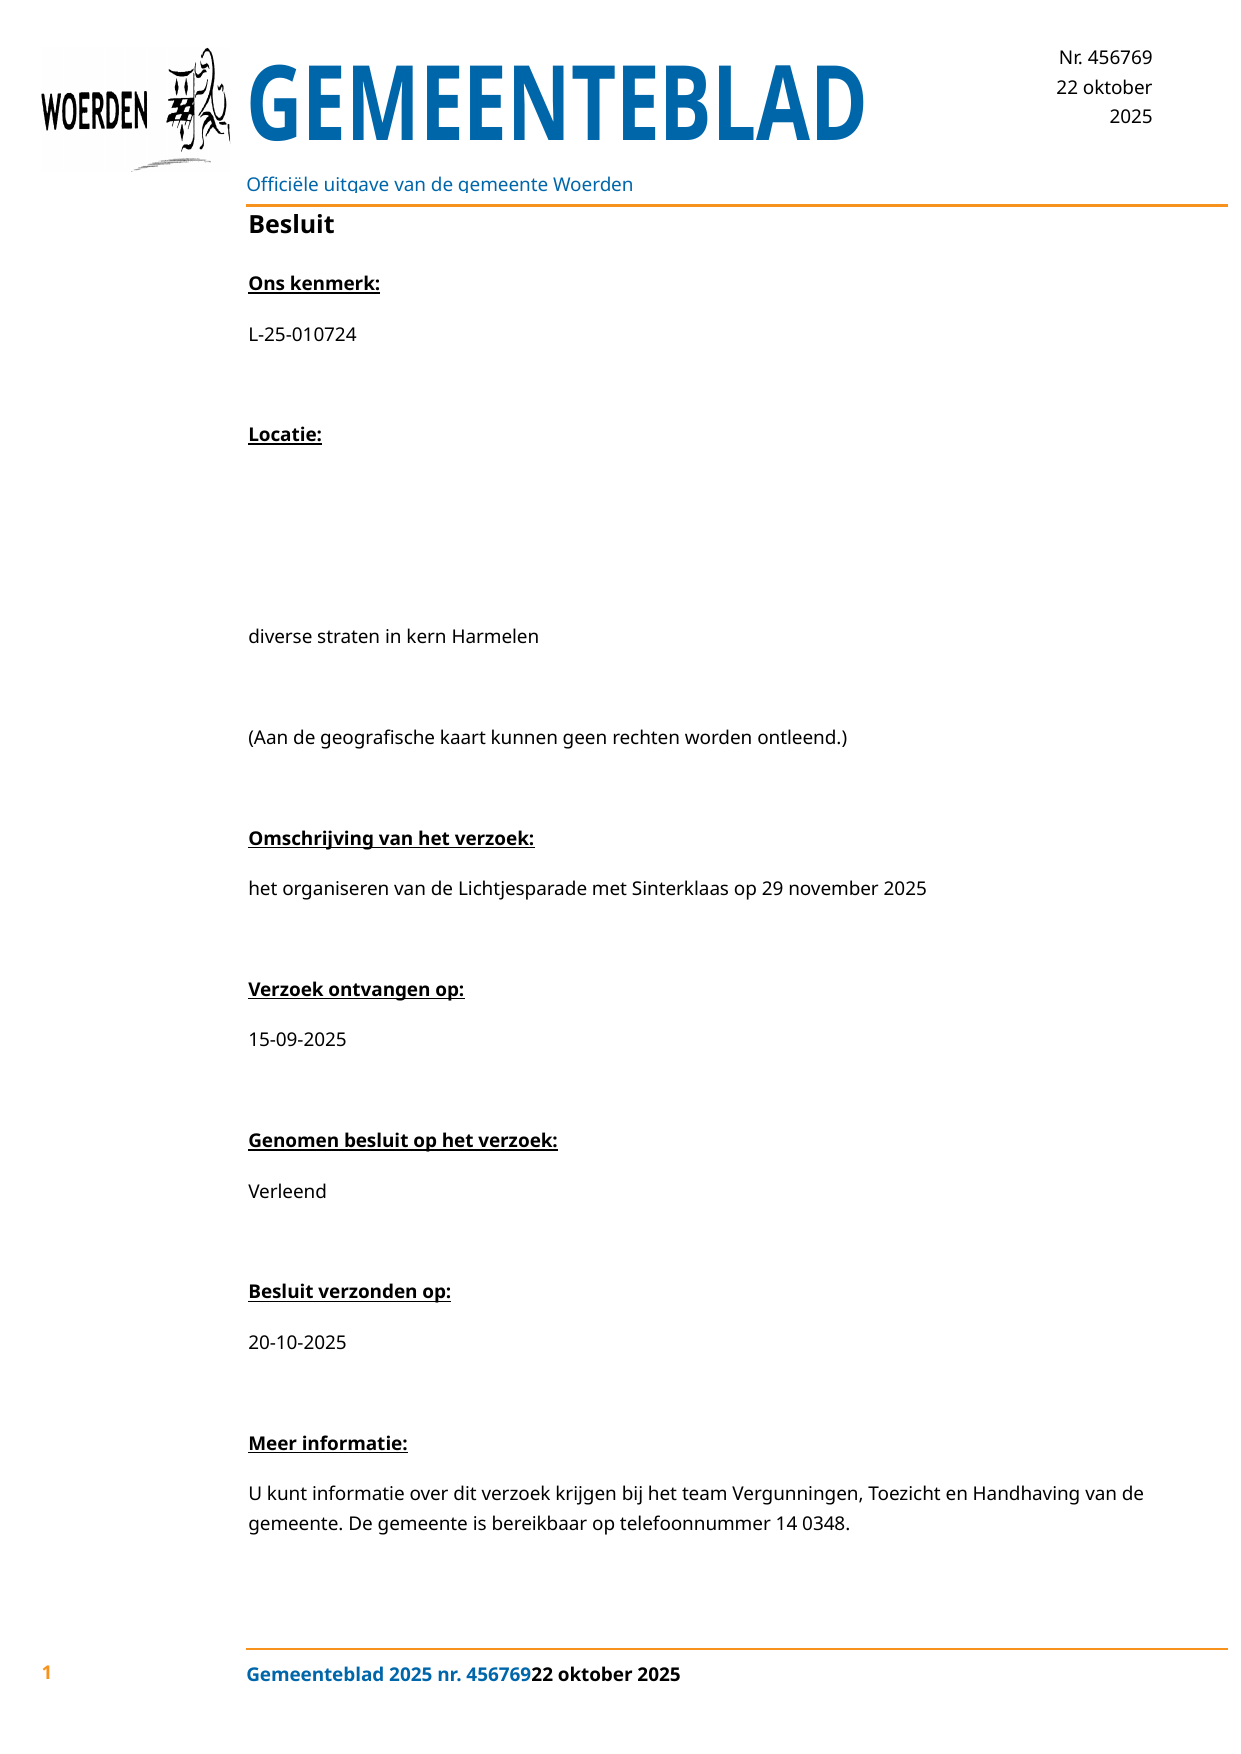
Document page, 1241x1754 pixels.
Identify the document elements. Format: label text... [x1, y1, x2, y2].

text het organiseren van de Lichtjesparade met Sinterklaas op 29 november 2025 [248, 875, 1152, 901]
text Verzoek ontvangen op: [248, 976, 1152, 1002]
text Besluit verzonden op: [248, 1279, 1152, 1304]
text L-25-010724 [248, 321, 1152, 346]
text Verleend [248, 1178, 1152, 1203]
text Meer informatie: [248, 1430, 1152, 1456]
text Genomen besluit op het verzoek: [248, 1127, 1152, 1153]
text Ons kenmerk: [248, 270, 1152, 296]
picture [41, 47, 231, 172]
text Locatie: [248, 422, 1152, 447]
text U kunt informatie over dit verzoek krijgen bij het team Vergunningen, Toezicht en Handhaving van de gemeente. De gemeente is bereikbaar op telefoonnummer 14 0348. [248, 1480, 1152, 1536]
text 20-10-2025 [248, 1329, 1152, 1355]
text diverse straten in kern Harmelen [248, 623, 1152, 649]
text Besluit [248, 207, 1152, 241]
text 15-09-2025 [248, 1027, 1152, 1052]
text Omschrijving van het verzoek: [248, 825, 1152, 851]
text (Aan de geografische kaart kunnen geen rechten worden ontleend.) [248, 724, 1152, 750]
